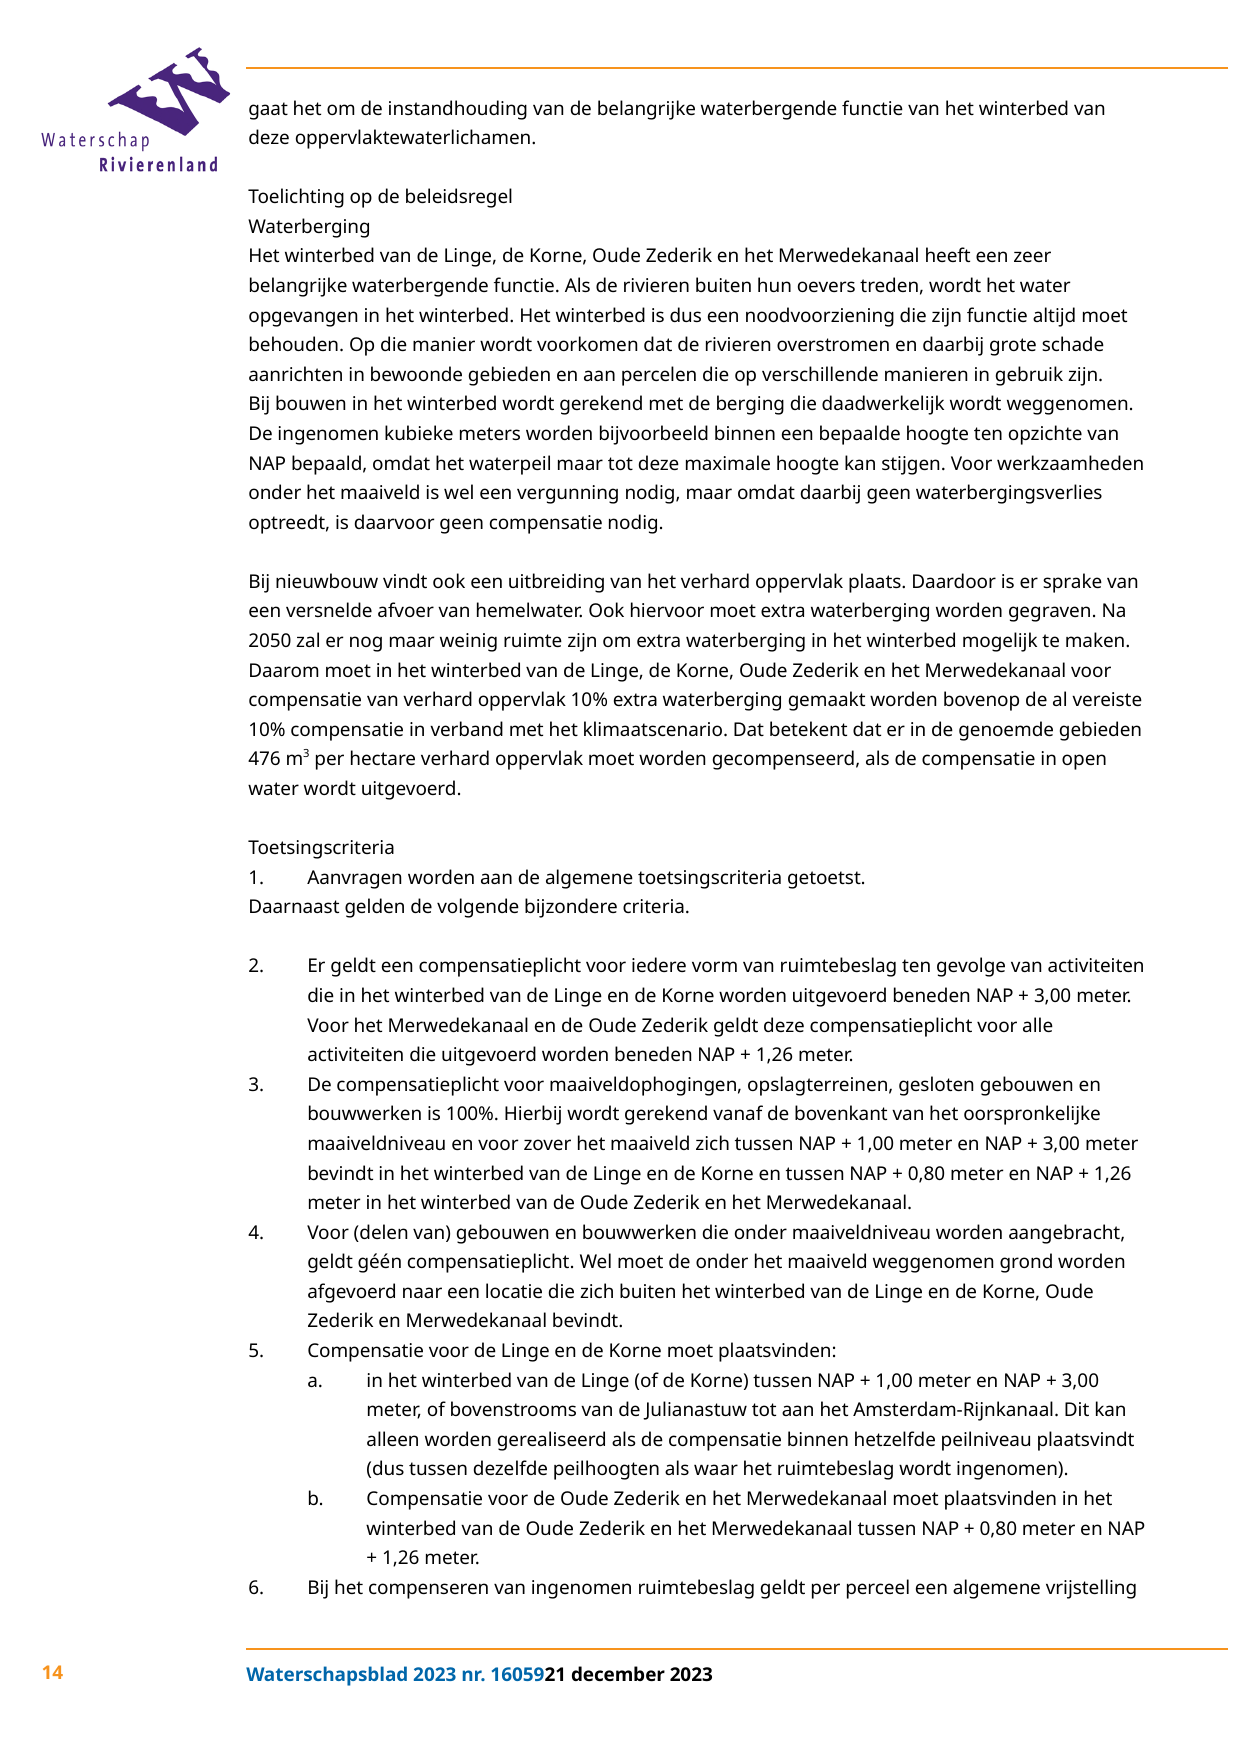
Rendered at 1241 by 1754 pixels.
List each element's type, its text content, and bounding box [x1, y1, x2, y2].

list De compensatieplicht voor maaiveldophogingen, opslagterreinen, gesloten gebouwen en bouwwerken is 100%. Hierbij wordt gerekend vanaf de bovenkant van het oorspronkelijke maaiveldniveau en voor zover het maaiveld zich tussen NAP + 1,00 meter en NAP + 3,00 meter bevindt in het winterbed van de Linge en de Korne en tussen NAP + 0,80 meter en NAP + 1,26 meter in het winterbed van de Oude Zederik en het Merwedekanaal. [248, 1071, 1152, 1215]
text Daarnaast gelden de volgende bijzondere criteria. [248, 893, 1152, 919]
list Compensatie voor de Linge en de Korne moet plaatsvinden: [248, 1337, 1152, 1363]
list Compensatie voor de Oude Zederik en het Merwedekanaal moet plaatsvinden in het winterbed van de Oude Zederik en het Merwedekanaal tussen NAP + 0,80 meter en NAP + 1,26 meter. [307, 1485, 1152, 1570]
text Toelichting op de beleidsregel [248, 183, 1152, 209]
text Het winterbed van de Linge, de Korne, Oude Zederik en het Merwedekanaal heeft een zeer belangrijke waterbergende functie. Als de rivieren buiten hun oevers treden, wordt het water opgevangen in het winterbed. Het winterbed is dus een noodvoorziening die zijn functie altijd moet behouden. Op die manier wordt voorkomen dat de rivieren overstromen en daarbij grote schade aanrichten in bewoonde gebieden en aan percelen die op verschillende manieren in gebruik zijn. [248, 243, 1152, 387]
text Bij nieuwbouw vindt ook een uitbreiding van het verhard oppervlak plaats. Daardoor is er sprake van een versnelde afvoer van hemelwater. Ook hiervoor moet extra waterberging worden gegraven. Na 2050 zal er nog maar weinig ruimte zijn om extra waterberging in het winterbed mogelijk te maken. Daarom moet in het winterbed van de Linge, de Korne, Oude Zederik en het Merwedekanaal voor compensatie van verhard oppervlak 10% extra waterberging gemaakt worden bovenop de al vereiste 10% compensatie in verband met het klimaatscenario. Dat betekent dat er in de genoemde gebieden 476 m3 per hectare verhard oppervlak moet worden gecompenseerd, als de compensatie in open water wordt uitgevoerd. [248, 568, 1152, 801]
list Er geldt een compensatieplicht voor iedere vorm van ruimtebeslag ten gevolge van activiteiten die in het winterbed van de Linge en de Korne worden uitgevoerd beneden NAP + 3,00 meter. Voor het Merwedekanaal en de Oude Zederik geldt deze compensatieplicht voor alle activiteiten die uitgevoerd worden beneden NAP + 1,26 meter. [248, 953, 1152, 1067]
list Bij het compenseren van ingenomen ruimtebeslag geldt per perceel een algemene vrijstelling [248, 1574, 1152, 1600]
text Bij bouwen in het winterbed wordt gerekend met de berging die daadwerkelijk wordt weggenomen. De ingenomen kubieke meters worden bijvoorbeeld binnen een bepaalde hoogte ten opzichte van NAP bepaald, omdat het waterpeil maar tot deze maximale hoogte kan stijgen. Voor werkzaamheden onder het maaiveld is wel een vergunning nodig, maar omdat daarbij geen waterbergingsverlies optreedt, is daarvoor geen compensatie nodig. [248, 391, 1152, 535]
list Voor (delen van) gebouwen en bouwwerken die onder maaiveldniveau worden aangebracht, geldt géén compensatieplicht. Wel moet de onder het maaiveld weggenomen grond worden afgevoerd naar een locatie die zich buiten het winterbed van de Linge en de Korne, Oude Zederik en Merwedekanaal bevindt. [248, 1219, 1152, 1333]
picture [41, 47, 231, 172]
text gaat het om de instandhouding van de belangrijke waterbergende functie van het winterbed van deze oppervlaktewaterlichamen. [248, 95, 1152, 150]
list Aanvragen worden aan de algemene toetsingscriteria getoetst. [248, 864, 1152, 890]
text Toetsingscriteria [248, 834, 1152, 860]
list in het winterbed van de Linge (of de Korne) tussen NAP + 1,00 meter en NAP + 3,00 meter, of bovenstrooms van de Julianastuw tot aan het Amsterdam-Rijnkanaal. Dit kan alleen worden gerealiseerd als de compensatie binnen hetzelfde peilniveau plaatsvindt (dus tussen dezelfde peilhoogten als waar het ruimtebeslag wordt ingenomen). [307, 1367, 1152, 1481]
text Waterberging [248, 213, 1152, 239]
